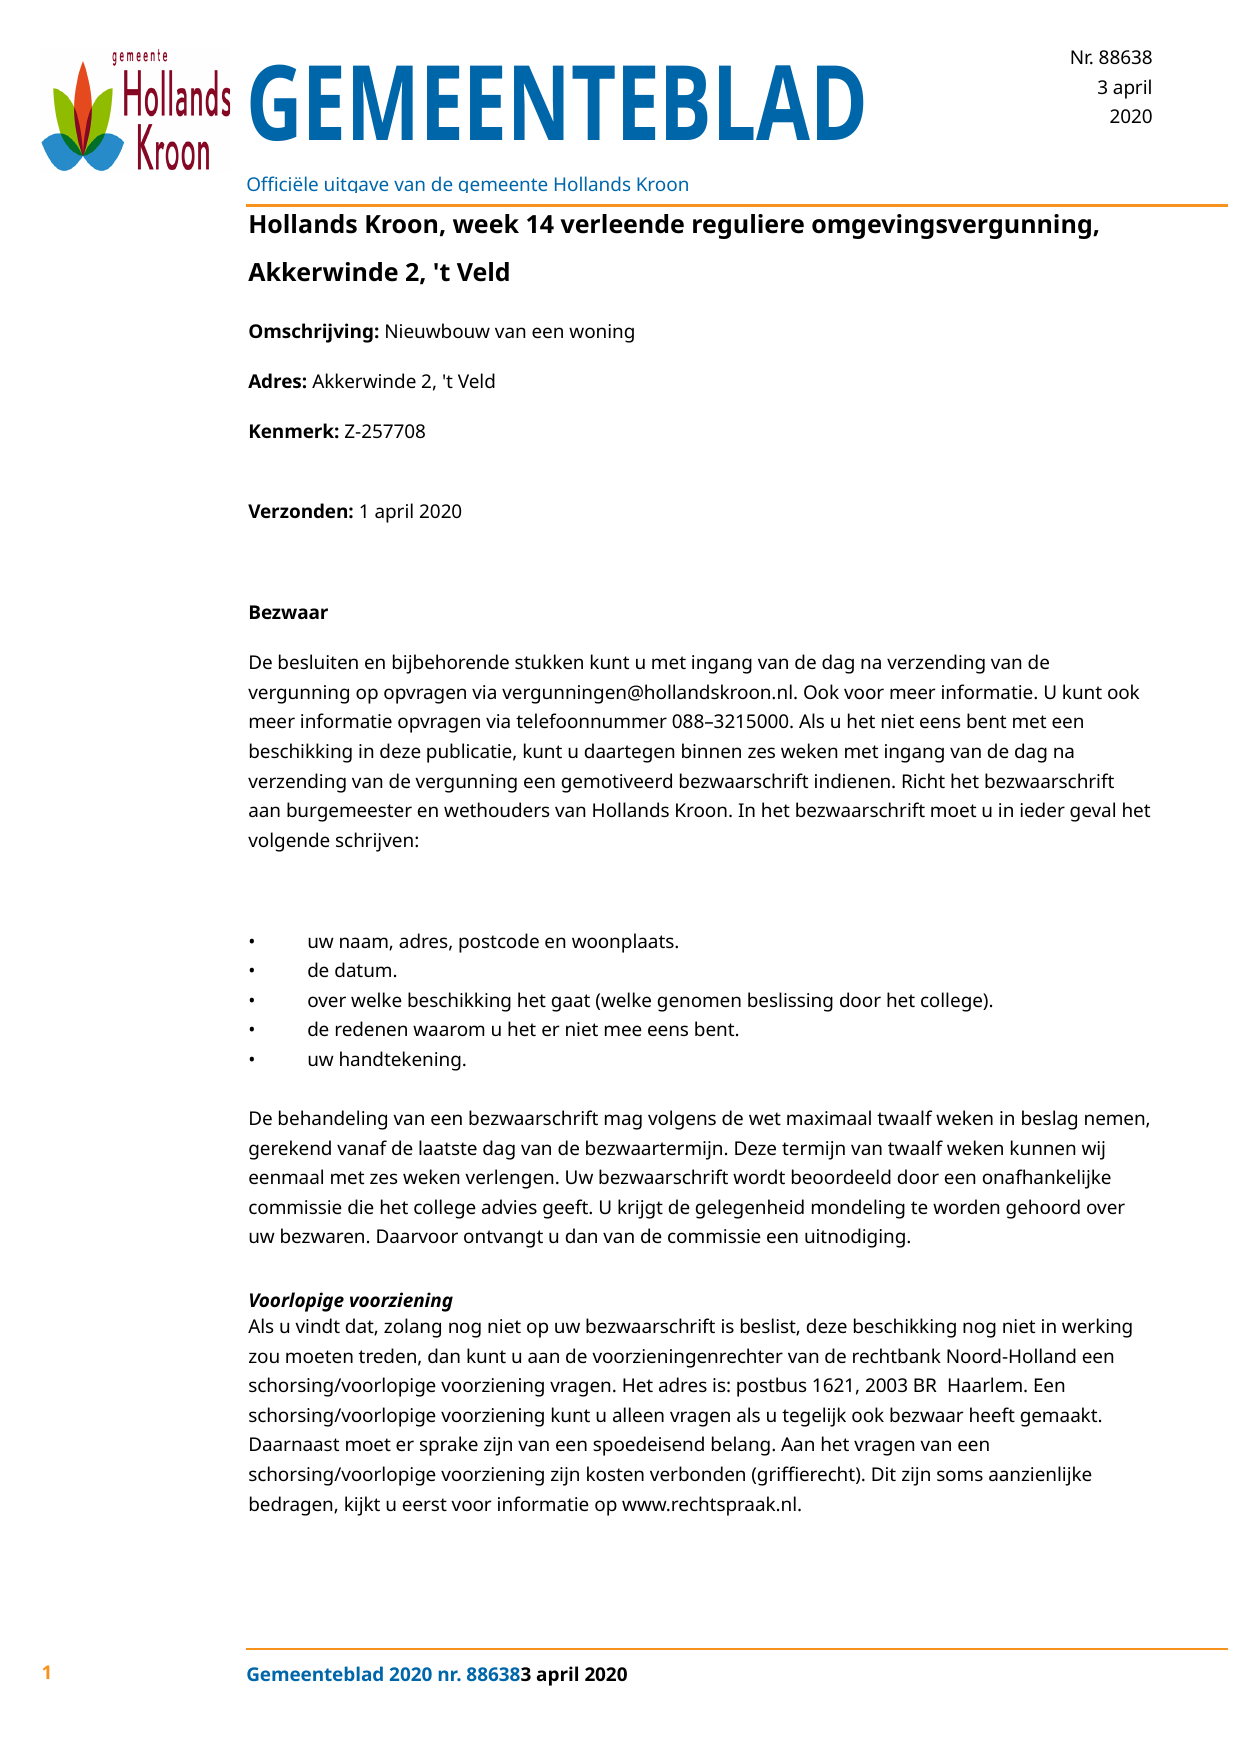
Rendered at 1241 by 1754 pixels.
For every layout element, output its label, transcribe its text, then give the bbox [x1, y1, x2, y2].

list uw naam, adres, postcode en woonplaats. [248, 928, 1152, 953]
table_header [700, 469, 1152, 495]
text De behandeling van een bezwaarschrift mag volgens de wet maximaal twaalf weken in beslag nemen, gerekend vanaf de laatste dag van de bezwaartermijn. Deze termijn van twaalf weken kunnen wij eenmaal met zes weken verlengen. Uw bezwaarschrift wordt beoordeeld door een onafhankelijke commissie die het college advies geeft. U krijgt de gelegenheid mondeling te worden gehoord over uw bezwaren. Daarvoor ontvangt u dan van de commissie een uitnodiging. [248, 1105, 1152, 1249]
text Hollands Kroon, week 14 verleende reguliere omgevingsvergunning, Akkerwinde 2, 't Veld [248, 207, 1152, 288]
list de datum. [248, 957, 1152, 983]
list de redenen waarom u het er niet mee eens bent. [248, 1017, 1152, 1042]
text Verzonden: 1 april 2020 [248, 498, 1152, 524]
text Bezwaar [248, 599, 1152, 625]
text Adres: Akkerwinde 2, 't Veld [248, 368, 1152, 394]
text Voorlopige voorziening [248, 1288, 1152, 1313]
table_header [248, 469, 700, 495]
text Kenmerk: Z-257708 [248, 419, 1152, 444]
picture [41, 47, 231, 172]
text De besluiten en bijbehorende stukken kunt u met ingang van de dag na verzending van de vergunning op opvragen via vergunningen@hollandskroon.nl. Ook voor meer informatie. U kunt ook meer informatie opvragen via telefoonnummer 088–3215000. Als u het niet eens bent met een beschikking in deze publicatie, kunt u daartegen binnen zes weken met ingang van de dag na verzending van de vergunning een gemotiveerd bezwaarschrift indienen. Richt het bezwaarschrift aan burgemeester en wethouders van Hollands Kroon. In het bezwaarschrift moet u in ieder geval het volgende schrijven: [248, 649, 1152, 853]
text Omschrijving: Nieuwbouw van een woning [248, 318, 1152, 344]
text Als u vindt dat, zolang nog niet op uw bezwaarschrift is beslist, deze beschikking nog niet in werking zou moeten treden, dan kunt u aan de voorzieningenrechter van de rechtbank Noord-Holland een schorsing/voorlopige voorziening vragen. Het adres is: postbus 1621, 2003 BR Haarlem. Een schorsing/voorlopige voorziening kunt u alleen vragen als u tegelijk ook bezwaar heeft gemaakt. Daarnaast moet er sprake zijn van een spoedeisend belang. Aan het vragen van een schorsing/voorlopige voorziening zijn kosten verbonden (griffierecht). Dit zijn soms aanzienlijke bedragen, kijkt u eerst voor informatie op www.rechtspraak.nl. [248, 1313, 1152, 1517]
list uw handtekening. [248, 1046, 1152, 1072]
list over welke beschikking het gaat (welke genomen beslissing door het college). [248, 987, 1152, 1013]
